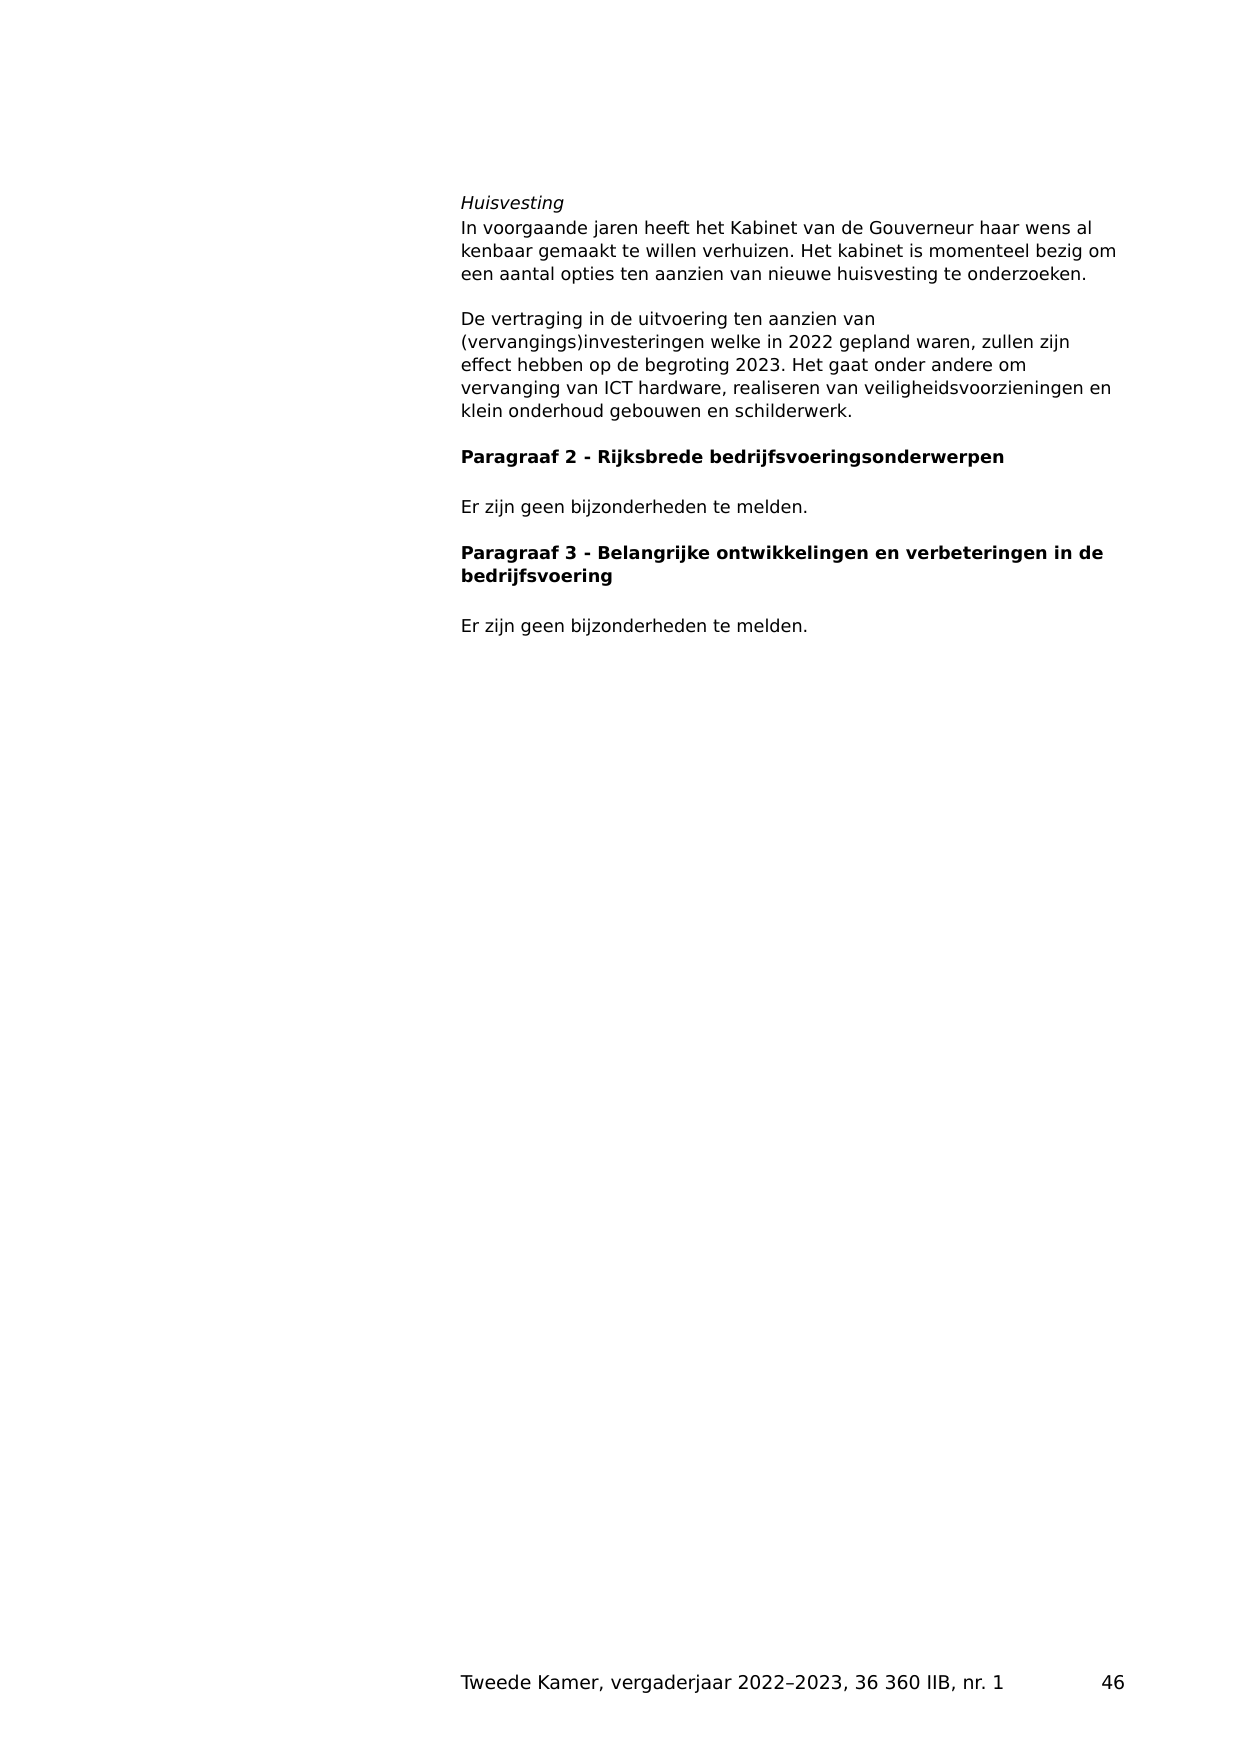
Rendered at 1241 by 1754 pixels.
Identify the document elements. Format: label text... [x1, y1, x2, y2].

text Er zijn geen bijzonderheden te melden. [461, 495, 1125, 518]
text Paragraaf 2 - Rijksbrede bedrijfsvoeringsonderwerpen [461, 445, 1125, 468]
text Paragraaf 3 - Belangrijke ontwikkelingen en verbeteringen in de bedrijfsvoering [461, 541, 1125, 587]
text Huisvesting [461, 191, 1125, 214]
text Er zijn geen bijzonderheden te melden. [461, 614, 1125, 637]
text In voorgaande jaren heeft het Kabinet van de Gouverneur haar wens al kenbaar gemaakt te willen verhuizen. Het kabinet is momenteel bezig om een aantal opties ten aanzien van nieuwe huisvesting te onderzoeken. [461, 216, 1125, 284]
text De vertraging in de uitvoering ten aanzien van (vervangings)investeringen welke in 2022 gepland waren, zullen zijn effect hebben op de begroting 2023. Het gaat onder andere om vervanging van ICT hardware, realiseren van veiligheidsvoorzieningen en klein onderhoud gebouwen en schilderwerk. [461, 307, 1125, 422]
